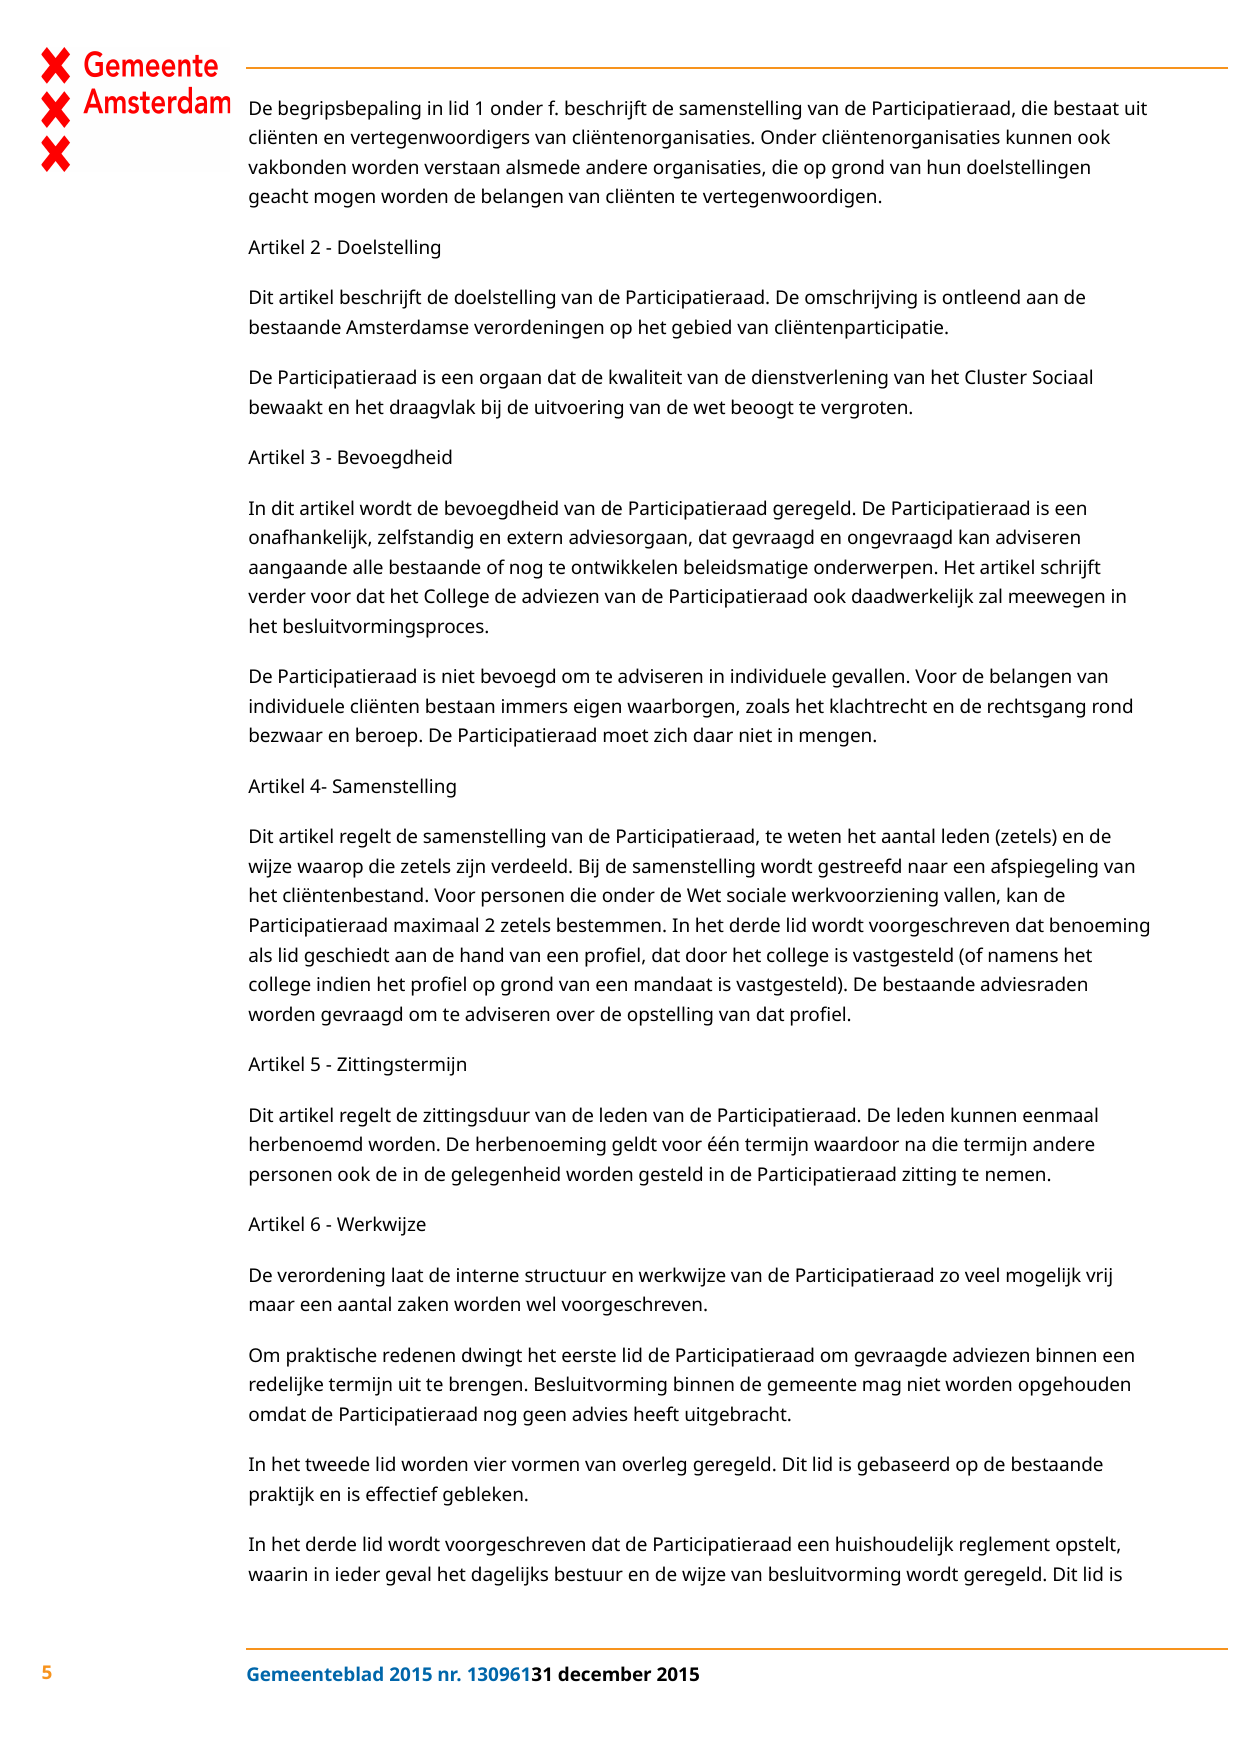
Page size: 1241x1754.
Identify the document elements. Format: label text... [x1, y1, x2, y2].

text De Participatieraad is niet bevoegd om te adviseren in individuele gevallen. Voor de belangen van individuele cliënten bestaan immers eigen waarborgen, zoals het klachtrecht en de rechtsgang rond bezwaar en beroep. De Participatieraad moet zich daar niet in mengen. [248, 663, 1152, 748]
text Om praktische redenen dwingt het eerste lid de Participatieraad om gevraagde adviezen binnen een redelijke termijn uit te brengen. Besluitvorming binnen de gemeente mag niet worden opgehouden omdat de Participatieraad nog geen advies heeft uitgebracht. [248, 1342, 1152, 1427]
text De verordening laat de interne structuur en werkwijze van de Participatieraad zo veel mogelijk vrij maar een aantal zaken worden wel voorgeschreven. [248, 1262, 1152, 1317]
text In dit artikel wordt de bevoegdheid van de Participatieraad geregeld. De Participatieraad is een onafhankelijk, zelfstandig en extern adviesorgaan, dat gevraagd en ongevraagd kan adviseren aangaande alle bestaande of nog te ontwikkelen beleidsmatige onderwerpen. Het artikel schrijft verder voor dat het College de adviezen van de Participatieraad ook daadwerkelijk zal meewegen in het besluitvormingsproces. [248, 495, 1152, 639]
text Dit artikel regelt de samenstelling van de Participatieraad, te weten het aantal leden (zetels) en de wijze waarop die zetels zijn verdeeld. Bij de samenstelling wordt gestreefd naar een afspiegeling van het cliëntenbestand. Voor personen die onder de Wet sociale werkvoorziening vallen, kan de Participatieraad maximaal 2 zetels bestemmen. In het derde lid wordt voorgeschreven dat benoeming als lid geschiedt aan de hand van een profiel, dat door het college is vastgesteld (of namens het college indien het profiel op grond van een mandaat is vastgesteld). De bestaande adviesraden worden gevraagd om te adviseren over de opstelling van dat profiel. [248, 823, 1152, 1027]
text Artikel 2 - Doelstelling [248, 234, 1152, 260]
text Dit artikel beschrijft de doelstelling van de Participatieraad. De omschrijving is ontleend aan de bestaande Amsterdamse verordeningen op het gebied van cliëntenparticipatie. [248, 284, 1152, 340]
picture [41, 47, 231, 172]
text Artikel 3 - Bevoegdheid [248, 444, 1152, 470]
text Artikel 6 - Werkwijze [248, 1211, 1152, 1237]
text Dit artikel regelt de zittingsduur van de leden van de Participatieraad. De leden kunnen eenmaal herbenoemd worden. De herbenoeming geldt voor één termijn waardoor na die termijn andere personen ook de in de gelegenheid worden gesteld in de Participatieraad zitting te nemen. [248, 1102, 1152, 1187]
text In het tweede lid worden vier vormen van overleg geregeld. Dit lid is gebaseerd op de bestaande praktijk en is effectief gebleken. [248, 1451, 1152, 1507]
text Artikel 4- Samenstelling [248, 773, 1152, 799]
text In het derde lid wordt voorgeschreven dat de Participatieraad een huishoudelijk reglement opstelt, waarin in ieder geval het dagelijks bestuur en de wijze van besluitvorming wordt geregeld. Dit lid is [248, 1531, 1152, 1587]
text Artikel 5 - Zittingstermijn [248, 1051, 1152, 1077]
text De Participatieraad is een orgaan dat de kwaliteit van de dienstverlening van het Cluster Sociaal bewaakt en het draagvlak bij de uitvoering van de wet beoogt te vergroten. [248, 364, 1152, 420]
text De begripsbepaling in lid 1 onder f. beschrijft de samenstelling van de Participatieraad, die bestaat uit cliënten en vertegenwoordigers van cliëntenorganisaties. Onder cliëntenorganisaties kunnen ook vakbonden worden verstaan alsmede andere organisaties, die op grond van hun doelstellingen geacht mogen worden de belangen van cliënten te vertegenwoordigen. [248, 95, 1152, 209]
